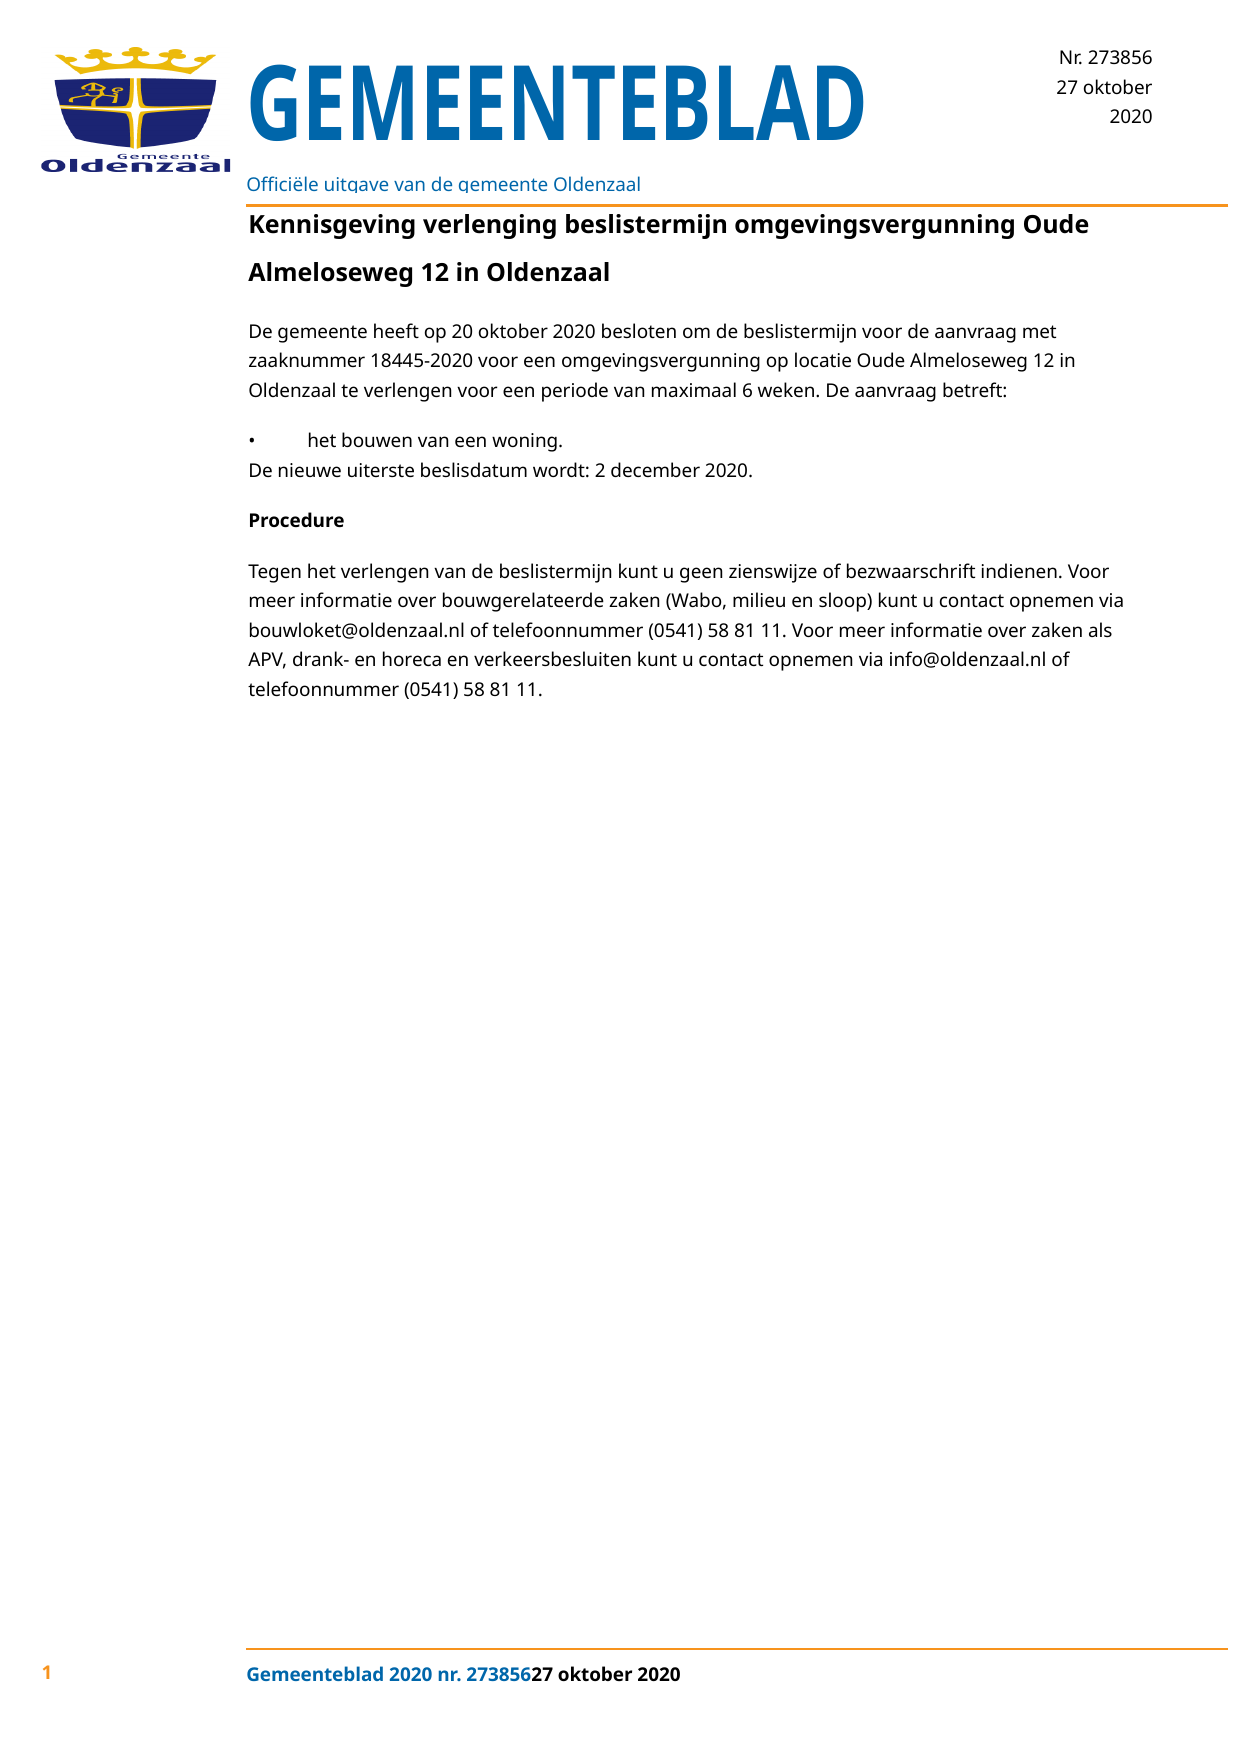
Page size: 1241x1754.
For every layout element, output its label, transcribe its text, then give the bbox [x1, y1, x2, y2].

text Tegen het verlengen van de beslistermijn kunt u geen zienswijze of bezwaarschrift indienen. Voor meer informatie over bouwgerelateerde zaken (Wabo, milieu en sloop) kunt u contact opnemen via bouwloket@oldenzaal.nl of telefoonnummer (0541) 58 81 11. Voor meer informatie over zaken als APV, drank- en horeca en verkeersbesluiten kunt u contact opnemen via info@oldenzaal.nl of telefoonnummer (0541) 58 81 11. [248, 558, 1152, 702]
text De nieuwe uiterste beslisdatum wordt: 2 december 2020. [248, 457, 1152, 483]
list het bouwen van een woning. [248, 427, 1152, 453]
picture [41, 47, 231, 172]
text Kennisgeving verlenging beslistermijn omgevingsvergunning Oude Almeloseweg 12 in Oldenzaal [248, 207, 1152, 288]
text Procedure [248, 507, 1152, 533]
text De gemeente heeft op 20 oktober 2020 besloten om de beslistermijn voor de aanvraag met zaaknummer 18445-2020 voor een omgevingsvergunning op locatie Oude Almeloseweg 12 in Oldenzaal te verlengen voor een periode van maximaal 6 weken. De aanvraag betreft: [248, 318, 1152, 403]
